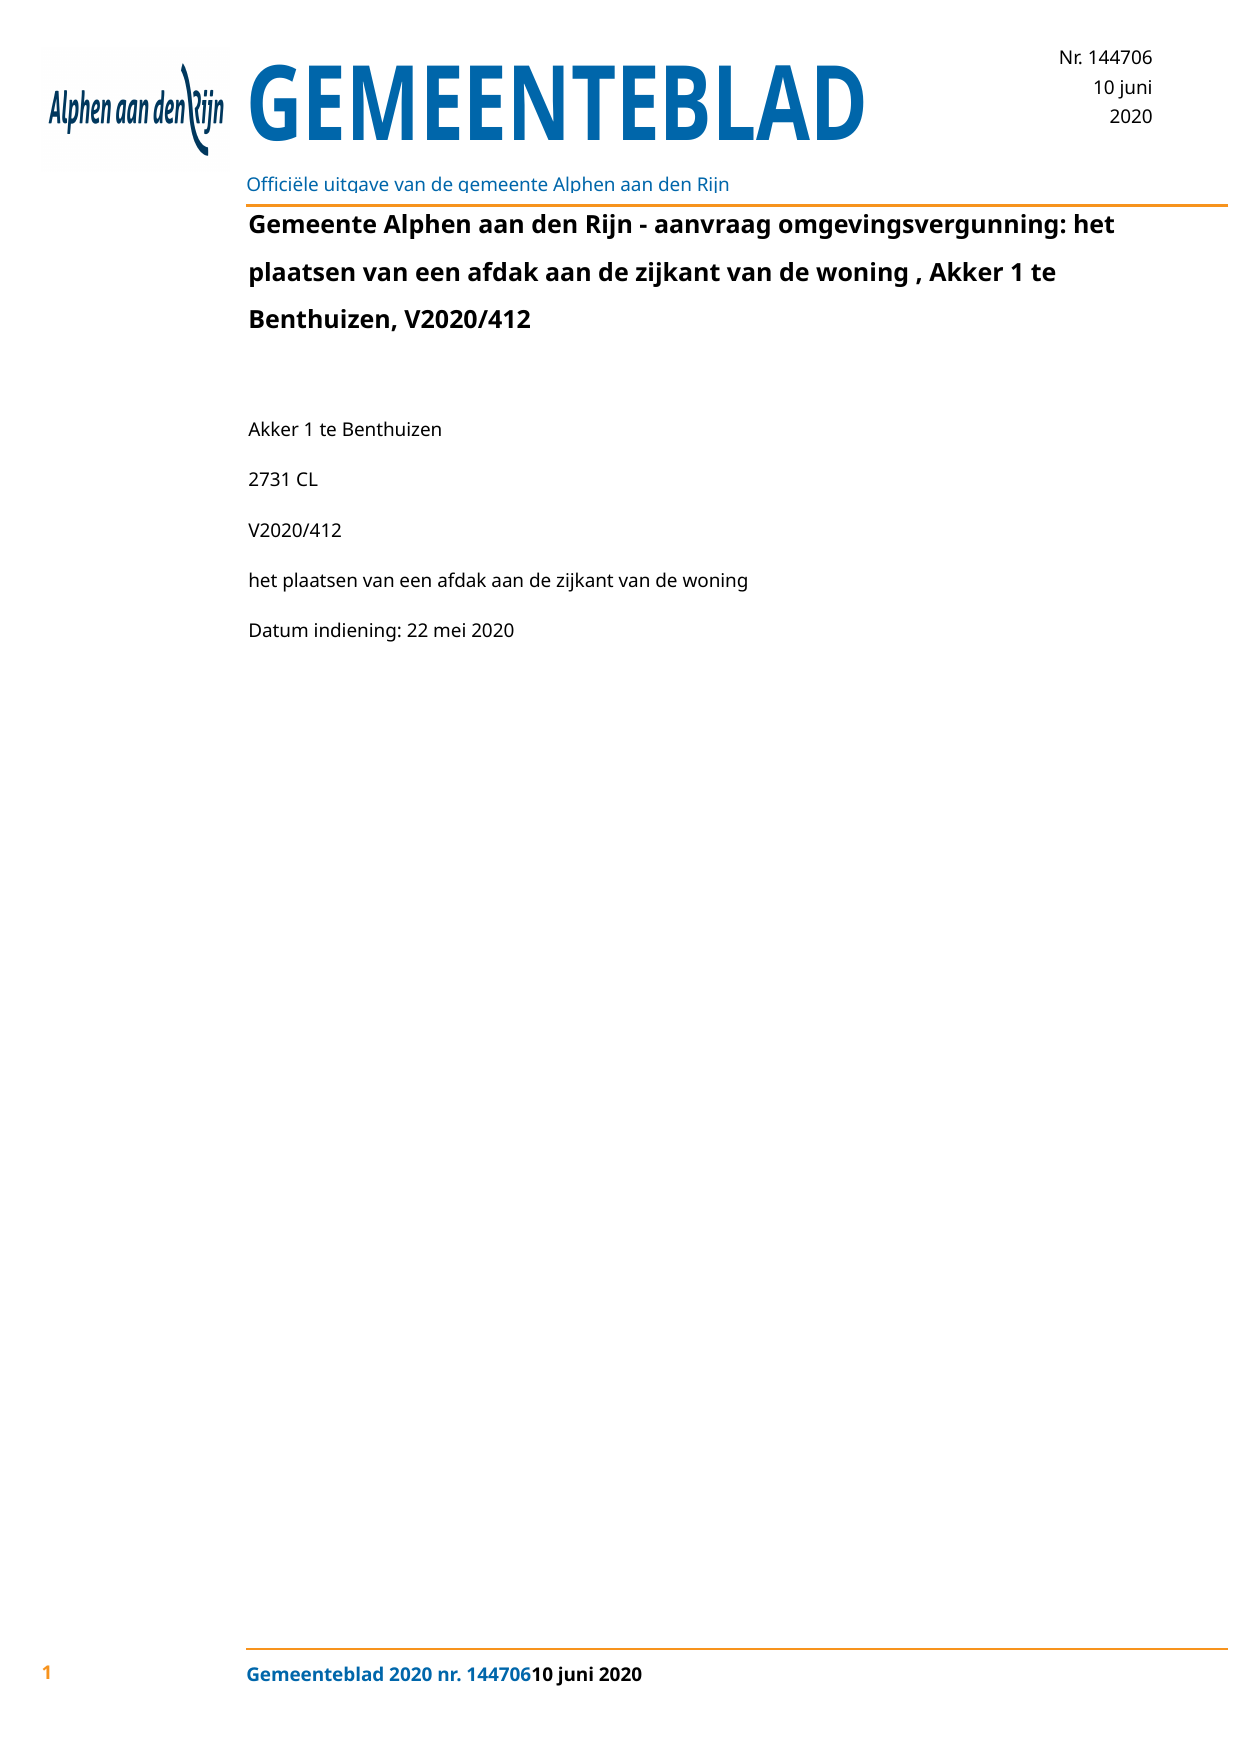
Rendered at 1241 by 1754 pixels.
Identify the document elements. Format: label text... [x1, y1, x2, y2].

text Gemeente Alphen aan den Rijn - aanvraag omgevingsvergunning: het plaatsen van een afdak aan de zijkant van de woning , Akker 1 te Benthuizen, V2020/412 [248, 207, 1152, 336]
text Akker 1 te Benthuizen [248, 416, 1152, 442]
text V2020/412 [248, 517, 1152, 542]
text het plaatsen van een afdak aan de zijkant van de woning [248, 567, 1152, 593]
text Datum indiening: 22 mei 2020 [248, 618, 1152, 643]
picture [41, 47, 231, 172]
text 2731 CL [248, 466, 1152, 492]
